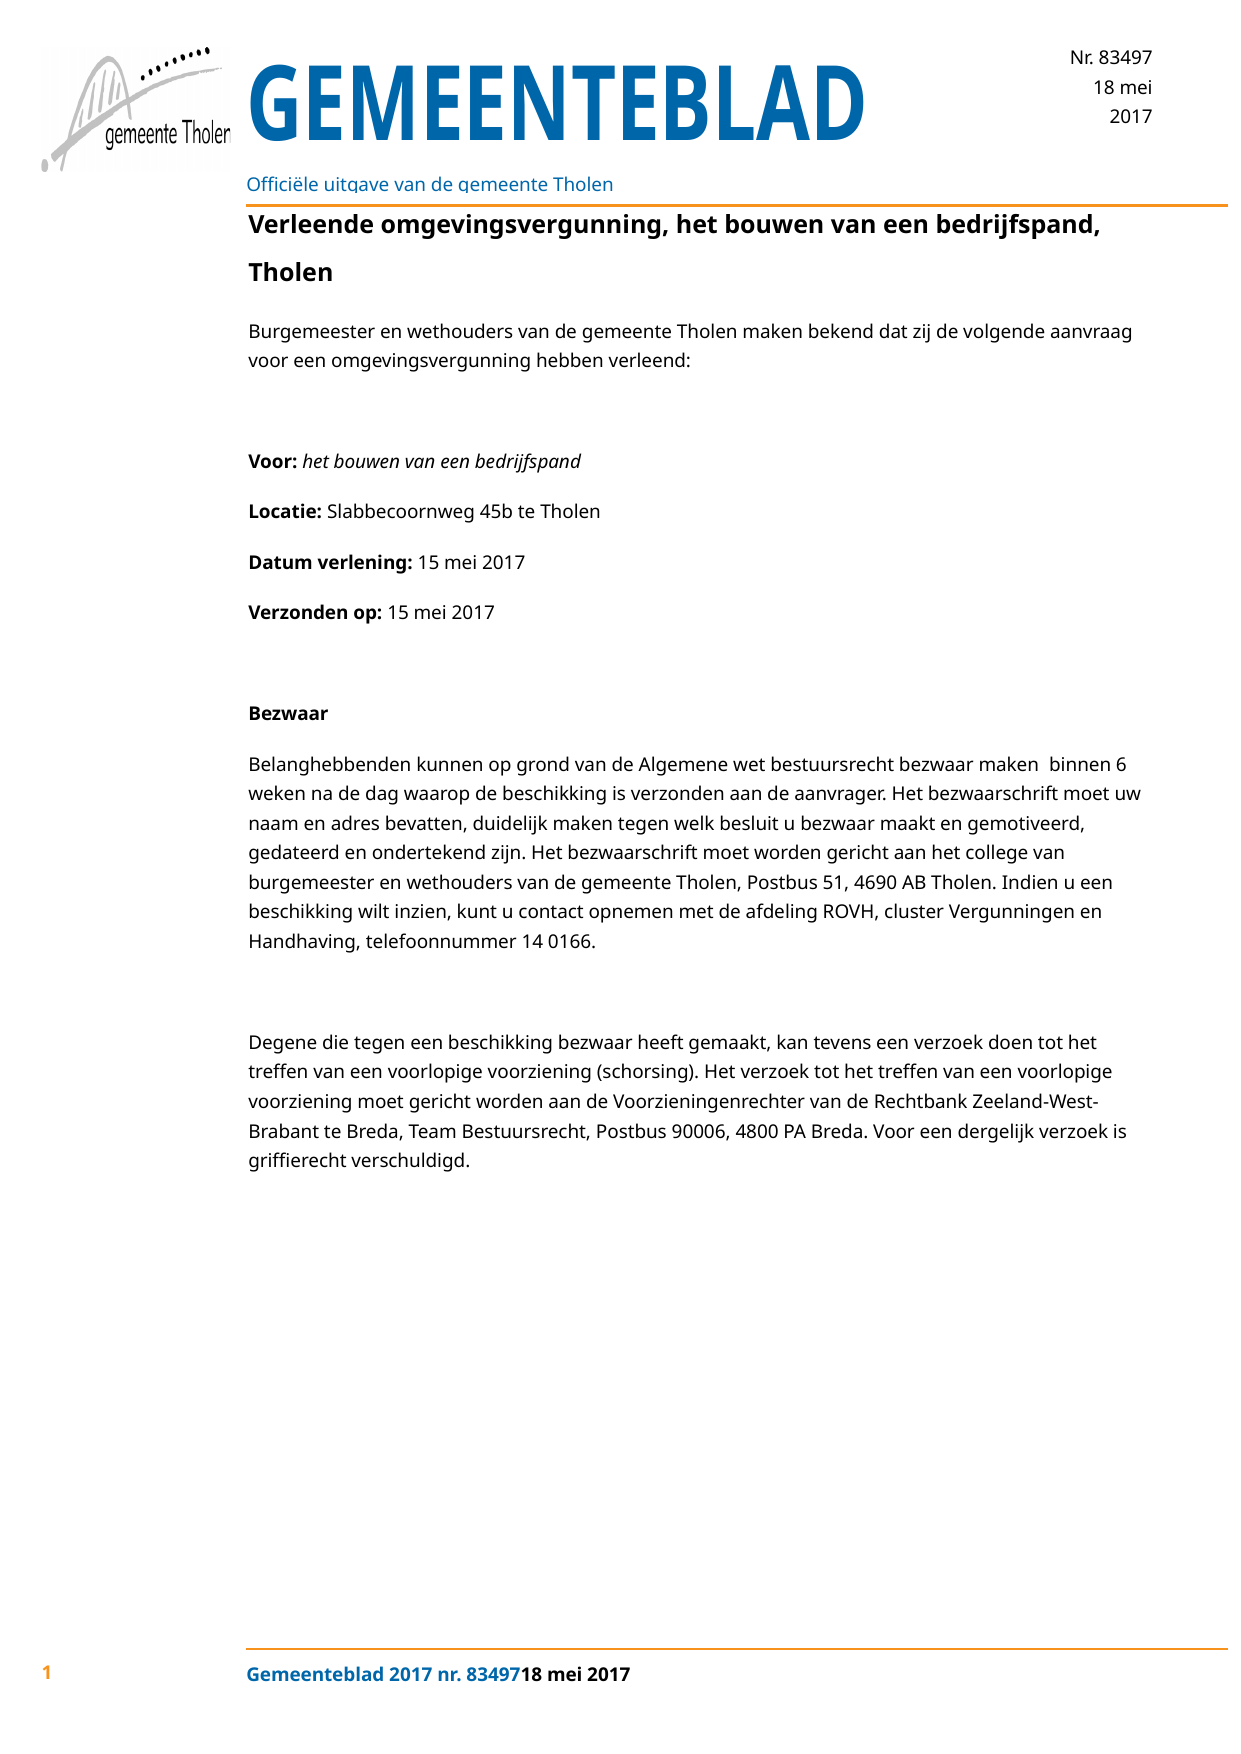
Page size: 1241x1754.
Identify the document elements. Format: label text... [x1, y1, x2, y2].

text Voor: het bouwen van een bedrijfspand [248, 448, 1152, 474]
text Verzonden op: 15 mei 2017 [248, 599, 1152, 625]
picture [41, 47, 231, 172]
text Datum verlening: 15 mei 2017 [248, 549, 1152, 575]
text Degene die tegen een beschikking bezwaar heeft gemaakt, kan tevens een verzoek doen tot het treffen van een voorlopige voorziening (schorsing). Het verzoek tot het treffen van een voorlopige voorziening moet gericht worden aan de Voorzieningenrechter van de Rechtbank Zeeland-West-Brabant te Breda, Team Bestuursrecht, Postbus 90006, 4800 PA Breda. Voor een dergelijk verzoek is griffierecht verschuldigd. [248, 1029, 1152, 1173]
text Verleende omgevingsvergunning, het bouwen van een bedrijfspand, Tholen [248, 207, 1152, 288]
text Bezwaar [248, 700, 1152, 726]
text Locatie: Slabbecoornweg 45b te Tholen [248, 499, 1152, 524]
text Belanghebbenden kunnen op grond van de Algemene wet bestuursrecht bezwaar maken binnen 6 weken na de dag waarop de beschikking is verzonden aan de aanvrager. Het bezwaarschrift moet uw naam en adres bevatten, duidelijk maken tegen welk besluit u bezwaar maakt en gemotiveerd, gedateerd en ondertekend zijn. Het bezwaarschrift moet worden gericht aan het college van burgemeester en wethouders van de gemeente Tholen, Postbus 51, 4690 AB Tholen. Indien u een beschikking wilt inzien, kunt u contact opnemen met de afdeling ROVH, cluster Vergunningen en Handhaving, telefoonnummer 14 0166. [248, 751, 1152, 954]
text Burgemeester en wethouders van de gemeente Tholen maken bekend dat zij de volgende aanvraag voor een omgevingsvergunning hebben verleend: [248, 318, 1152, 373]
